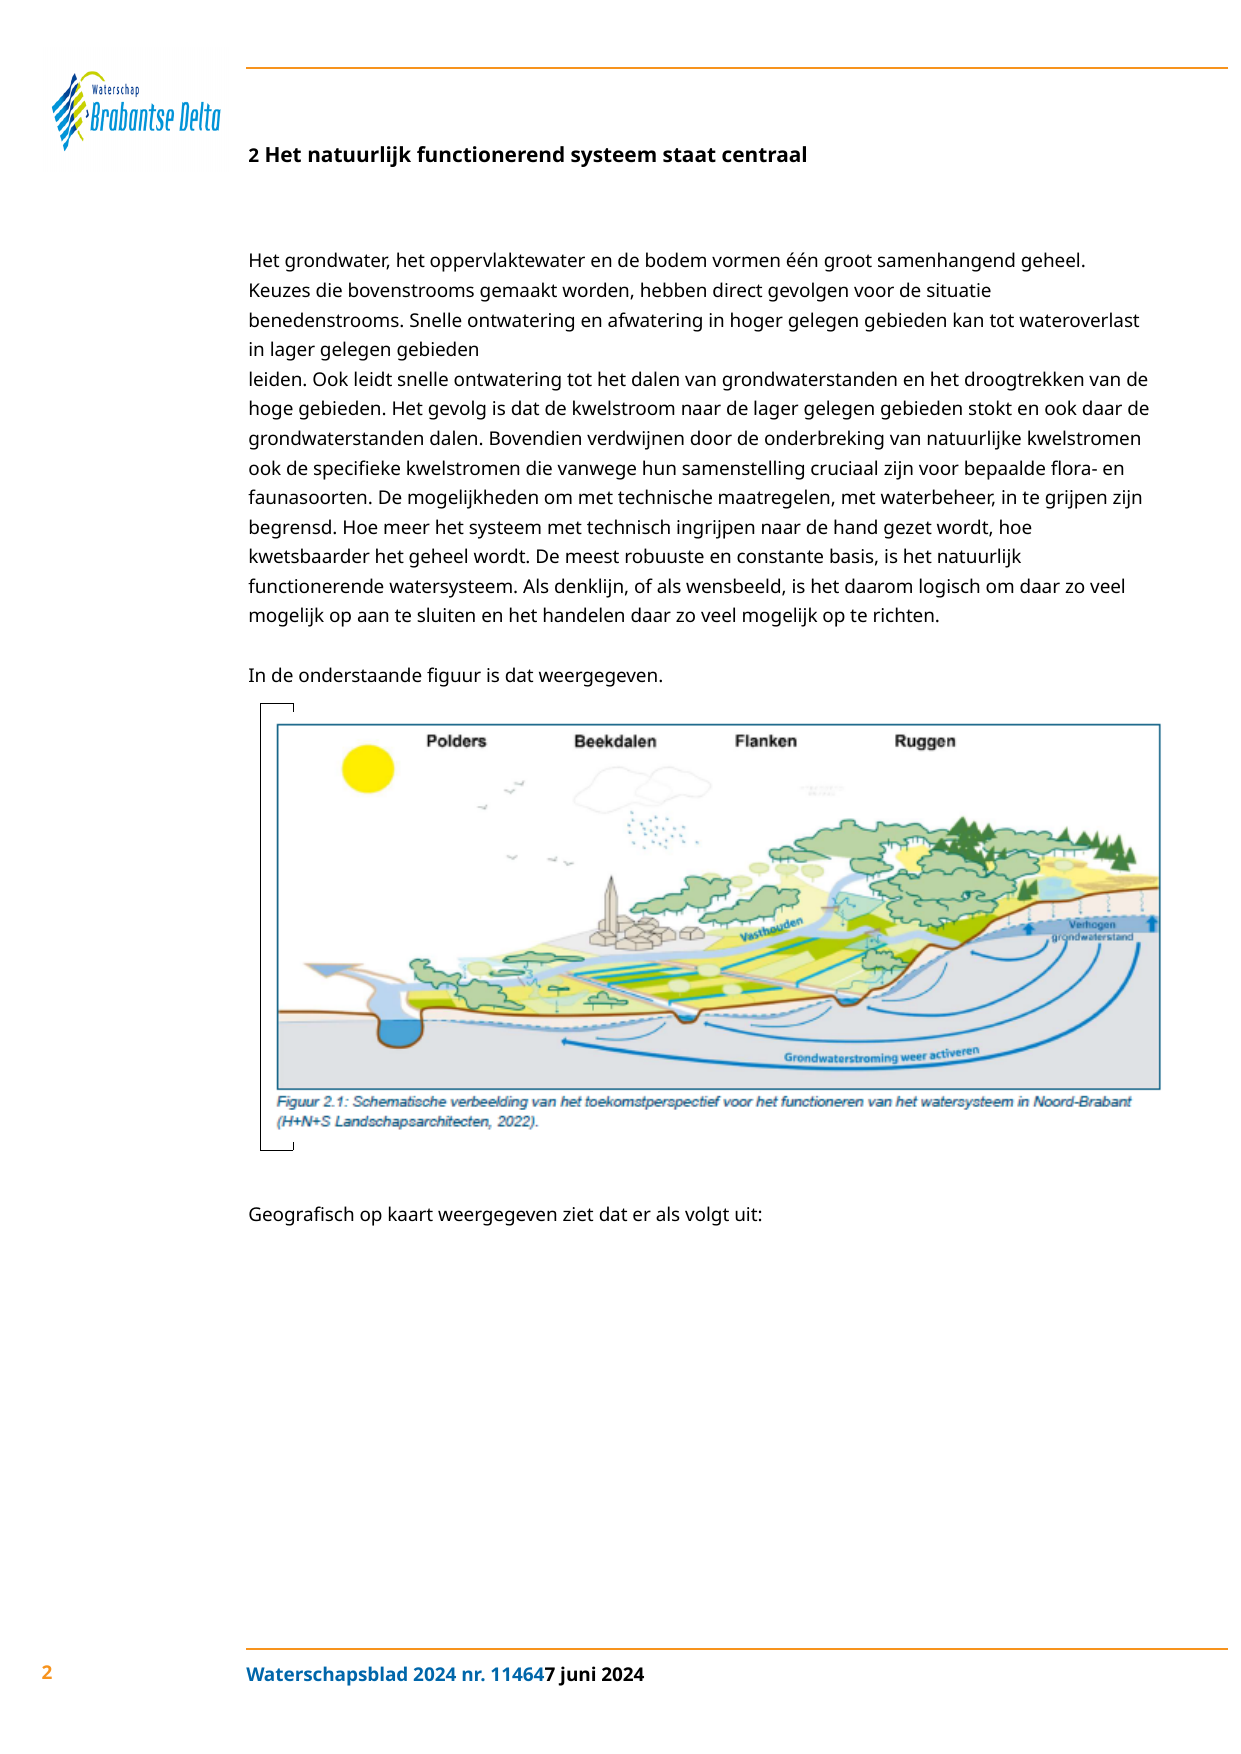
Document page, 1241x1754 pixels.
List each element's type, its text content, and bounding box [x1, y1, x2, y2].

text Het grondwater, het oppervlaktewater en de bodem vormen één groot samenhangend geheel. Keuzes die bovenstrooms gemaakt worden, hebben direct gevolgen voor de situatie benedenstrooms. Snelle ontwatering en afwatering in hoger gelegen gebieden kan tot wateroverlast in lager gelegen gebieden [248, 248, 1152, 362]
picture [268, 712, 1173, 1142]
picture [41, 47, 231, 172]
text 2 Het natuurlijk functionerend systeem staat centraal [248, 140, 1152, 169]
text In de onderstaande figuur is dat weergegeven. [248, 662, 1152, 688]
text Geografisch op kaart weergegeven ziet dat er als volgt uit: [248, 1201, 1152, 1227]
text leiden. Ook leidt snelle ontwatering tot het dalen van grondwaterstanden en het droogtrekken van de hoge gebieden. Het gevolg is dat de kwelstroom naar de lager gelegen gebieden stokt en ook daar de grondwaterstanden dalen. Bovendien verdwijnen door de onderbreking van natuurlijke kwelstromen ook de specifieke kwelstromen die vanwege hun samenstelling cruciaal zijn voor bepaalde flora- en faunasoorten. De mogelijkheden om met technische maatregelen, met waterbeheer, in te grijpen zijn begrensd. Hoe meer het systeem met technisch ingrijpen naar de hand gezet wordt, hoe kwetsbaarder het geheel wordt. De meest robuuste en constante basis, is het natuurlijk functionerende watersysteem. Als denklijn, of als wensbeeld, is het daarom logisch om daar zo veel mogelijk op aan te sluiten en het handelen daar zo veel mogelijk op te richten. [248, 366, 1152, 628]
